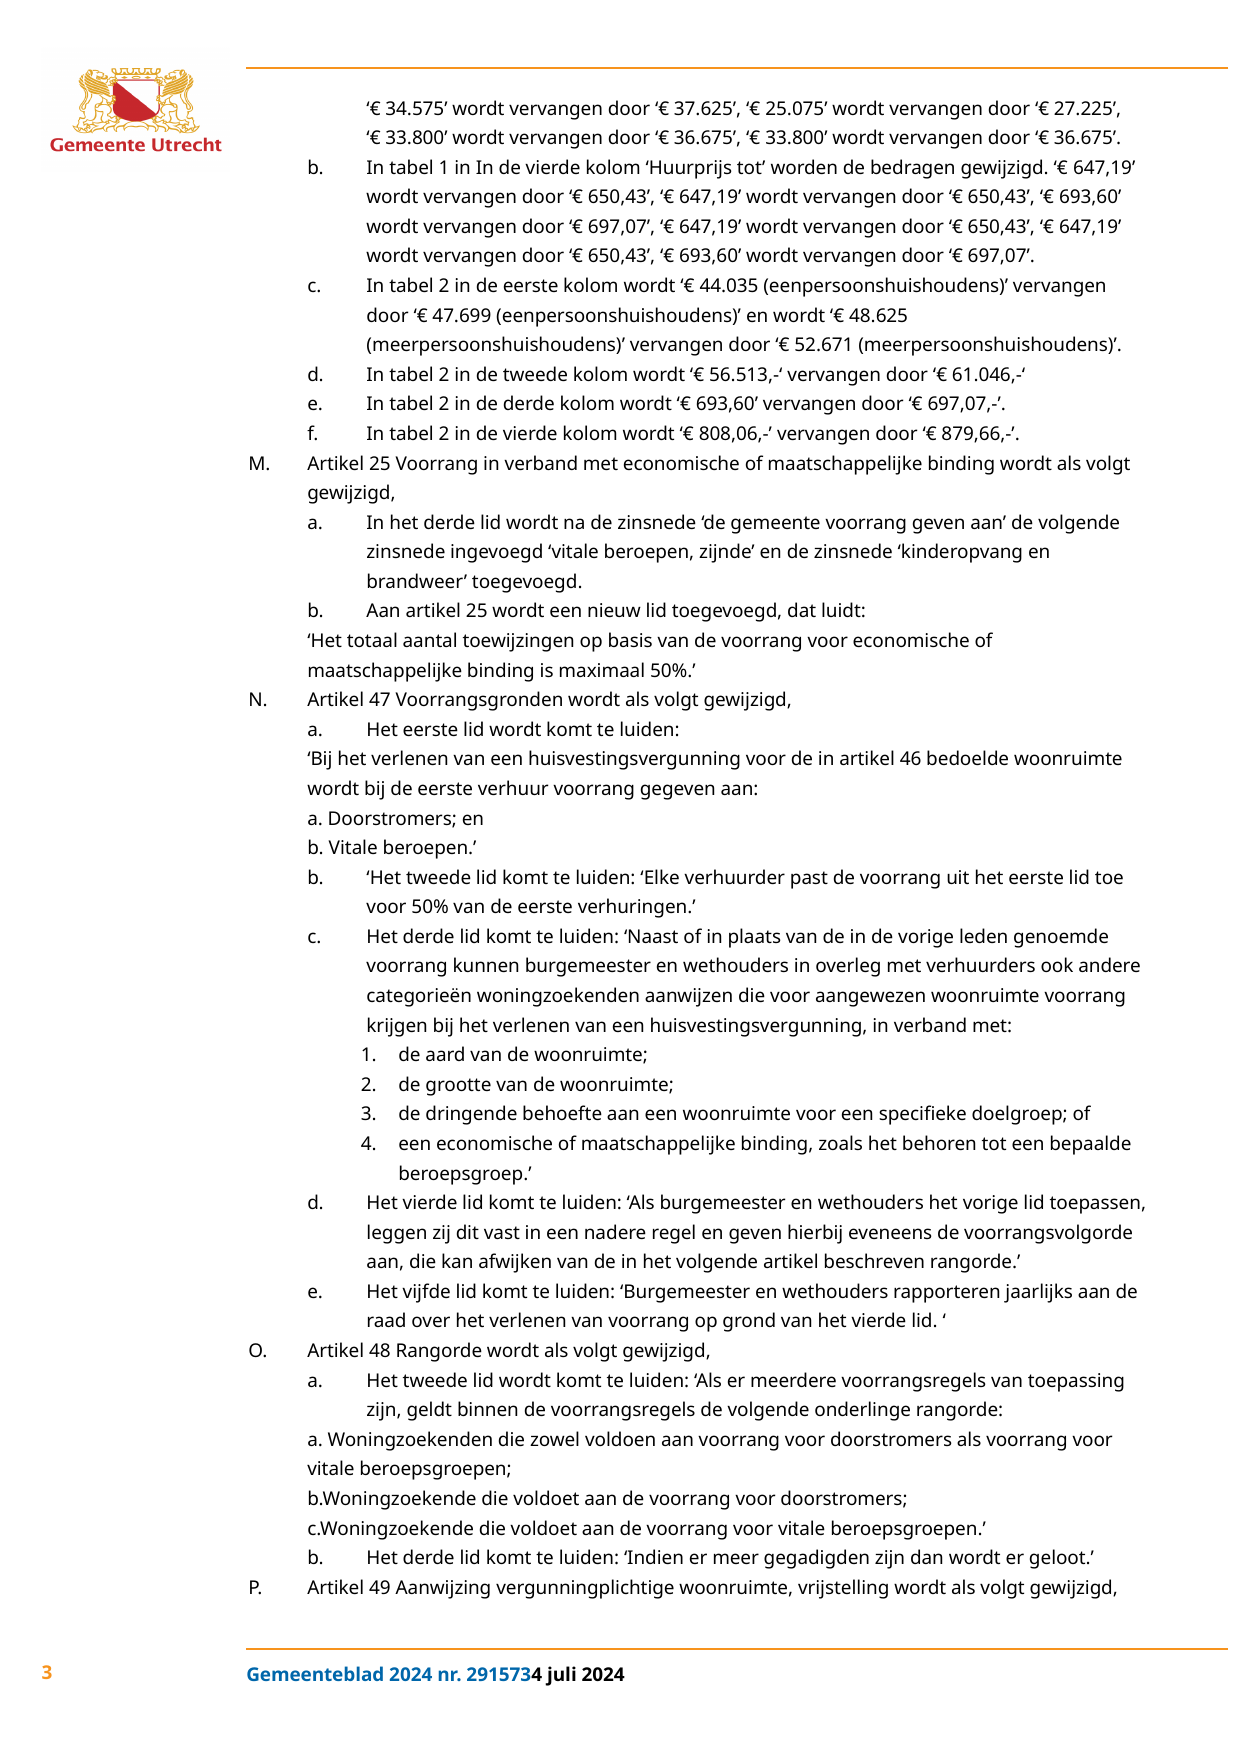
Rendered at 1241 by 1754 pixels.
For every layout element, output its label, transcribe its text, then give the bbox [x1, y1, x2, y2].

list Aan artikel 25 wordt een nieuw lid toegevoegd, dat luidt: [307, 598, 1152, 623]
list de grootte van de woonruimte; [361, 1071, 1152, 1097]
list Artikel 25 Voorrang in verband met economische of maatschappelijke binding wordt als volgt gewijzigd, [248, 450, 1152, 505]
list Het derde lid komt te luiden: ‘Indien er meer gegadigden zijn dan wordt er geloot.’ [307, 1544, 1152, 1570]
list Het vierde lid komt te luiden: ‘Als burgemeester en wethouders het vorige lid toepassen, leggen zij dit vast in een nadere regel en geven hierbij eveneens de voorrangsvolgorde aan, die kan afwijken van de in het volgende artikel beschreven rangorde.’ [307, 1189, 1152, 1274]
list In tabel 1 in In de vierde kolom ‘Huurprijs tot’ worden de bedragen gewijzigd. ‘€ 647,19’ wordt vervangen door ‘€ 650,43’, ‘€ 647,19’ wordt vervangen door ‘€ 650,43’, ‘€ 693,60’ wordt vervangen door ‘€ 697,07’, ‘€ 647,19’ wordt vervangen door ‘€ 650,43’, ‘€ 647,19’ wordt vervangen door ‘€ 650,43’, ‘€ 693,60’ wordt vervangen door ‘€ 697,07’. [307, 154, 1152, 268]
list de dringende behoefte aan een woonruimte voor een specifieke doelgroep; of [361, 1101, 1152, 1126]
list ‘€ 34.575’ wordt vervangen door ‘€ 37.625’, ‘€ 25.075’ wordt vervangen door ‘€ 27.225’, ‘€ 33.800’ wordt vervangen door ‘€ 36.675’, ‘€ 33.800’ wordt vervangen door ‘€ 36.675’. [307, 95, 1152, 150]
list a. Doorstromers; en [248, 805, 1152, 831]
list Artikel 48 Rangorde wordt als volgt gewijzigd, [248, 1337, 1152, 1363]
list Het derde lid komt te luiden: ‘Naast of in plaats van de in de vorige leden genoemde voorrang kunnen burgemeester en wethouders in overleg met verhuurders ook andere categorieën woningzoekenden aanwijzen die voor aangewezen woonruimte voorrang krijgen bij het verlenen van een huisvestingsvergunning, in verband met: [307, 923, 1152, 1038]
list c.Woningzoekende die voldoet aan de voorrang voor vitale beroepsgroepen.’ [248, 1515, 1152, 1541]
picture [41, 47, 231, 172]
list Artikel 49 Aanwijzing vergunningplichtige woonruimte, vrijstelling wordt als volgt gewijzigd, [248, 1574, 1152, 1600]
list ‘Het tweede lid komt te luiden: ‘Elke verhuurder past de voorrang uit het eerste lid toe voor 50% van de eerste verhuringen.’ [307, 864, 1152, 919]
list Het eerste lid wordt komt te luiden: [307, 716, 1152, 742]
list In tabel 2 in de tweede kolom wordt ‘€ 56.513,-‘ vervangen door ‘€ 61.046,-‘ [307, 361, 1152, 387]
list ‘Het totaal aantal toewijzingen op basis van de voorrang voor economische of maatschappelijke binding is maximaal 50%.’ [248, 627, 1152, 683]
list Het tweede lid wordt komt te luiden: ‘Als er meerdere voorrangsregels van toepassing zijn, geldt binnen de voorrangsregels de volgende onderlinge rangorde: [307, 1367, 1152, 1422]
list a. Woningzoekenden die zowel voldoen aan voorrang voor doorstromers als voorrang voor vitale beroepsgroepen; [248, 1426, 1152, 1481]
list de aard van de woonruimte; [361, 1041, 1152, 1067]
list Het vijfde lid komt te luiden: ‘Burgemeester en wethouders rapporteren jaarlijks aan de raad over het verlenen van voorrang op grond van het vierde lid. ‘ [307, 1278, 1152, 1333]
list b. Vitale beroepen.’ [248, 834, 1152, 860]
list een economische of maatschappelijke binding, zoals het behoren tot een bepaalde beroepsgroep.’ [361, 1130, 1152, 1186]
list ‘Bij het verlenen van een huisvestingsvergunning voor de in artikel 46 bedoelde woonruimte wordt bij de eerste verhuur voorrang gegeven aan: [248, 746, 1152, 801]
list Artikel 47 Voorrangsgronden wordt als volgt gewijzigd, [248, 686, 1152, 712]
list In tabel 2 in de eerste kolom wordt ‘€ 44.035 (eenpersoonshuishoudens)’ vervangen door ‘€ 47.699 (eenpersoonshuishoudens)’ en wordt ‘€ 48.625 (meerpersoonshuishoudens)’ vervangen door ‘€ 52.671 (meerpersoonshuishoudens)’. [307, 272, 1152, 357]
list In het derde lid wordt na de zinsnede ‘de gemeente voorrang geven aan’ de volgende zinsnede ingevoegd ‘vitale beroepen, zijnde’ en de zinsnede ‘kinderopvang en brandweer’ toegevoegd. [307, 509, 1152, 594]
list b.Woningzoekende die voldoet aan de voorrang voor doorstromers; [248, 1485, 1152, 1511]
list In tabel 2 in de derde kolom wordt ‘€ 693,60’ vervangen door ‘€ 697,07,-’. [307, 391, 1152, 416]
list In tabel 2 in de vierde kolom wordt ‘€ 808,06,-’ vervangen door ‘€ 879,66,-’. [307, 420, 1152, 446]
